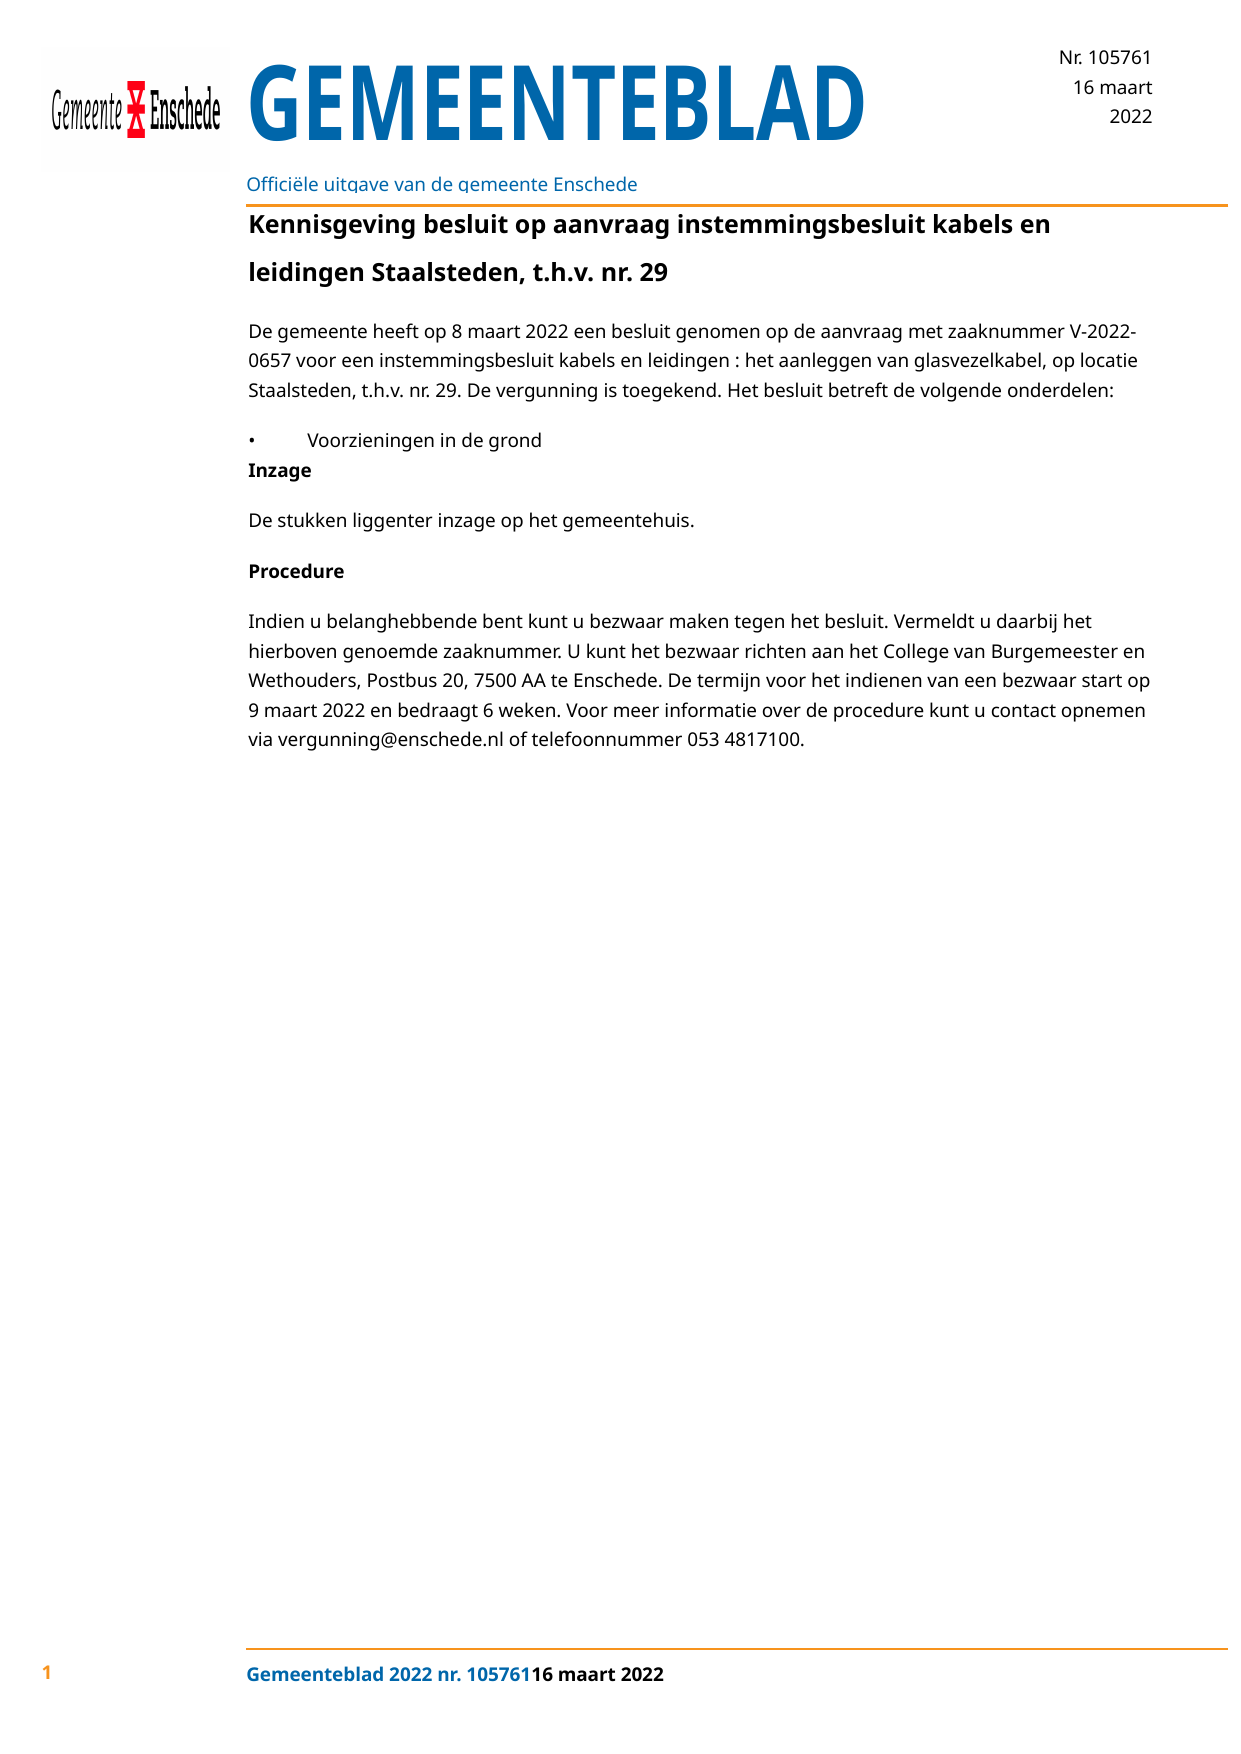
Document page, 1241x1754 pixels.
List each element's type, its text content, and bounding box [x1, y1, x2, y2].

text De stukken liggenter inzage op het gemeentehuis. [248, 507, 1152, 533]
text Inzage [248, 457, 1152, 483]
text Kennisgeving besluit op aanvraag instemmingsbesluit kabels en leidingen Staalsteden, t.h.v. nr. 29 [248, 207, 1152, 288]
text Indien u belanghebbende bent kunt u bezwaar maken tegen het besluit. Vermeldt u daarbij het hierboven genoemde zaaknummer. U kunt het bezwaar richten aan het College van Burgemees­ter en Wethouders, Postbus 20, 7500 AA te Enschede. De termijn voor het indienen van een bezwaar start op 9 maart 2022 en bedraagt 6 weken. Voor meer informatie over de procedure kunt u contact opnemen via vergunning@enschede.nl of telefoonnummer 053 4817100. [248, 608, 1152, 752]
text De gemeente heeft op 8 maart 2022 een besluit genomen op de aanvraag met zaaknummer V-2022-0657 voor een instemmingsbesluit kabels en leidingen : het aanleggen van glasvezelkabel, op locatie Staalsteden, t.h.v. nr. 29. De vergunning is toegekend. Het besluit betreft de volgende onderdelen: [248, 318, 1152, 403]
picture [41, 47, 231, 172]
text Procedure [248, 558, 1152, 584]
list Voorzieningen in de grond [248, 427, 1152, 453]
